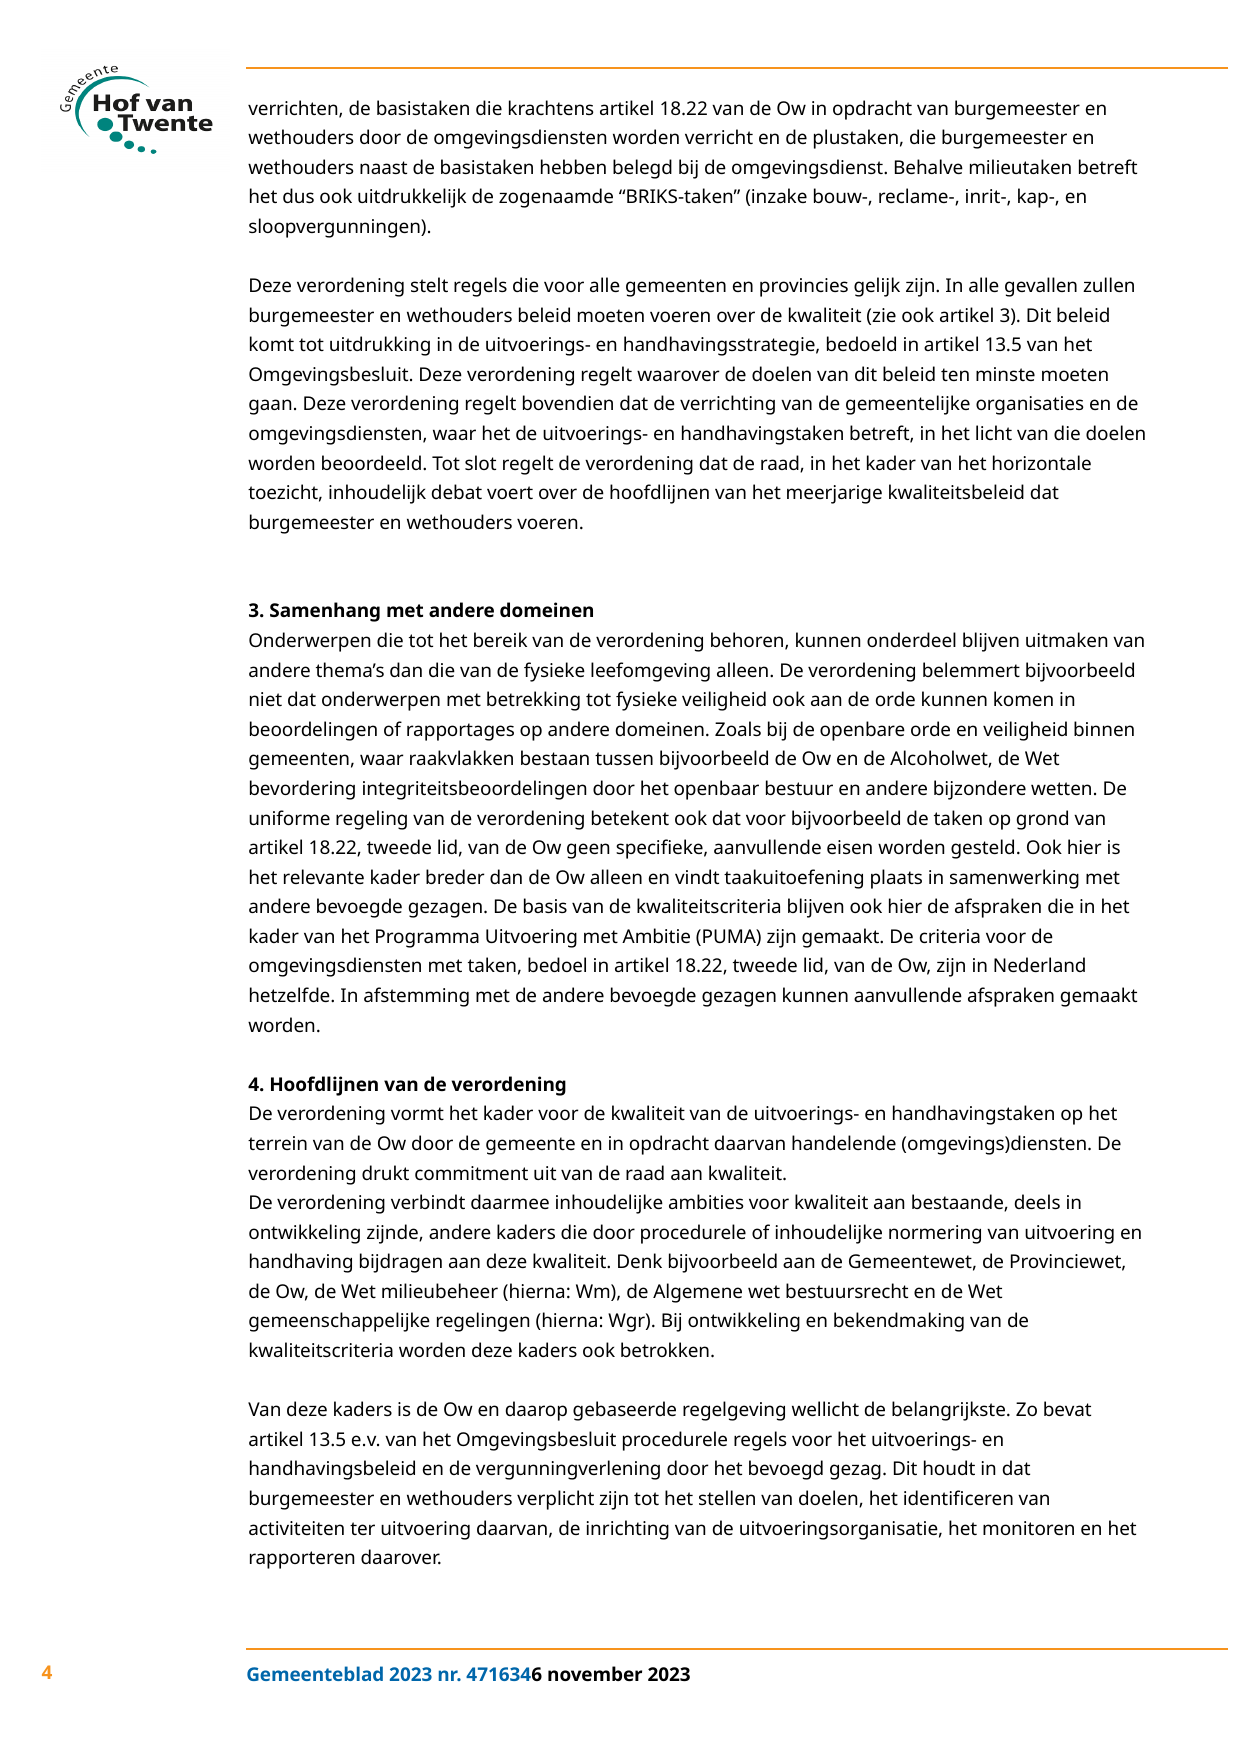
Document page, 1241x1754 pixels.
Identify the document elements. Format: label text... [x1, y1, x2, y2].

text verrichten, de basistaken die krachtens artikel 18.22 van de Ow in opdracht van burgemeester en wethouders door de omgevingsdiensten worden verricht en de plustaken, die burgemeester en wethouders naast de basistaken hebben belegd bij de omgevingsdienst. Behalve milieutaken betreft het dus ook uitdrukkelijk de zogenaamde “BRIKS-taken” (inzake bouw-, reclame-, inrit-, kap-, en sloopvergunningen). [248, 95, 1152, 239]
text De verordening verbindt daarmee inhoudelijke ambities voor kwaliteit aan bestaande, deels in ontwikkeling zijnde, andere kaders die door procedurele of inhoudelijke normering van uitvoering en handhaving bijdragen aan deze kwaliteit. Denk bijvoorbeeld aan de Gemeentewet, de Provinciewet, de Ow, de Wet milieubeheer (hierna: Wm), de Algemene wet bestuursrecht en de Wet gemeenschappelijke regelingen (hierna: Wgr). Bij ontwikkeling en bekendmaking van de kwaliteitscriteria worden deze kaders ook betrokken. [248, 1189, 1152, 1363]
text Van deze kaders is de Ow en daarop gebaseerde regelgeving wellicht de belangrijkste. Zo bevat artikel 13.5 e.v. van het Omgevingsbesluit procedurele regels voor het uitvoerings- en handhavingsbeleid en de vergunningverlening door het bevoegd gezag. Dit houdt in dat burgemeester en wethouders verplicht zijn tot het stellen van doelen, het identificeren van activiteiten ter uitvoering daarvan, de inrichting van de uitvoeringsorganisatie, het monitoren en het rapporteren daarover. [248, 1396, 1152, 1570]
text Deze verordening stelt regels die voor alle gemeenten en provincies gelijk zijn. In alle gevallen zullen burgemeester en wethouders beleid moeten voeren over de kwaliteit (zie ook artikel 3). Dit beleid komt tot uitdrukking in de uitvoerings- en handhavingsstrategie, bedoeld in artikel 13.5 van het Omgevingsbesluit. Deze verordening regelt waarover de doelen van dit beleid ten minste moeten gaan. Deze verordening regelt bovendien dat de verrichting van de gemeentelijke organisaties en de omgevingsdiensten, waar het de uitvoerings- en handhavingstaken betreft, in het licht van die doelen worden beoordeeld. Tot slot regelt de verordening dat de raad, in het kader van het horizontale toezicht, inhoudelijk debat voert over de hoofdlijnen van het meerjarige kwaliteitsbeleid dat burgemeester en wethouders voeren. [248, 272, 1152, 535]
picture [41, 47, 231, 172]
text De verordening vormt het kader voor de kwaliteit van de uitvoerings- en handhavingstaken op het terrein van de Ow door de gemeente en in opdracht daarvan handelende (omgevings)diensten. De verordening drukt commitment uit van de raad aan kwaliteit. [248, 1101, 1152, 1186]
text 3. Samenhang met andere domeinen [248, 598, 1152, 623]
text Onderwerpen die tot het bereik van de verordening behoren, kunnen onderdeel blijven uitmaken van andere thema’s dan die van de fysieke leefomgeving alleen. De verordening belemmert bijvoorbeeld niet dat onderwerpen met betrekking tot fysieke veiligheid ook aan de orde kunnen komen in beoordelingen of rapportages op andere domeinen. Zoals bij de openbare orde en veiligheid binnen gemeenten, waar raakvlakken bestaan tussen bijvoorbeeld de Ow en de Alcoholwet, de Wet bevordering integriteitsbeoordelingen door het openbaar bestuur en andere bijzondere wetten. De uniforme regeling van de verordening betekent ook dat voor bijvoorbeeld de taken op grond van artikel 18.22, tweede lid, van de Ow geen specifieke, aanvullende eisen worden gesteld. Ook hier is het relevante kader breder dan de Ow alleen en vindt taakuitoefening plaats in samenwerking met andere bevoegde gezagen. De basis van de kwaliteitscriteria blijven ook hier de afspraken die in het kader van het Programma Uitvoering met Ambitie (PUMA) zijn gemaakt. De criteria voor de omgevingsdiensten met taken, bedoel in artikel 18.22, tweede lid, van de Ow, zijn in Nederland hetzelfde. In afstemming met de andere bevoegde gezagen kunnen aanvullende afspraken gemaakt worden. [248, 627, 1152, 1038]
text 4. Hoofdlijnen van de verordening [248, 1071, 1152, 1097]
